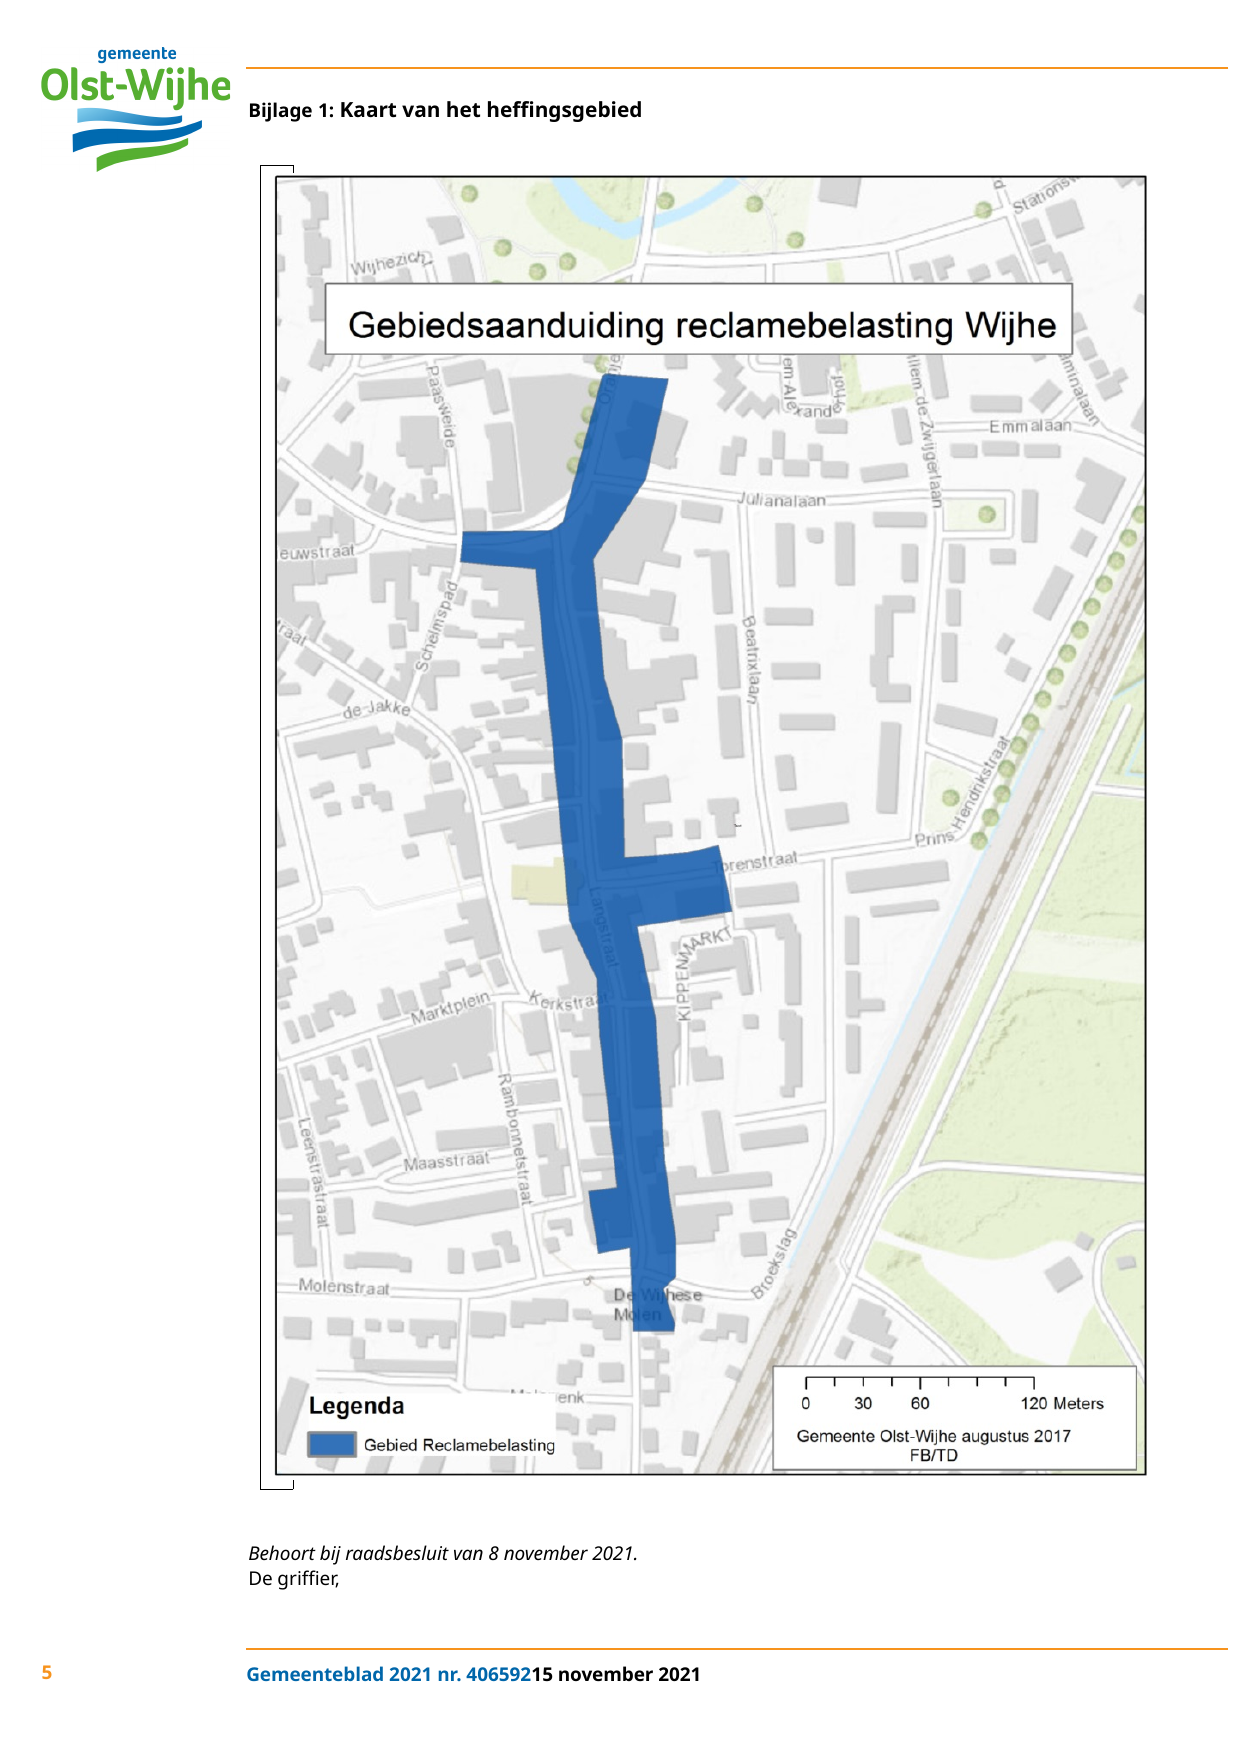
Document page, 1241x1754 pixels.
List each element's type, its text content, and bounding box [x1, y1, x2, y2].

text Bijlage 1: Kaart van het heffingsgebied [248, 95, 1152, 123]
picture [41, 47, 231, 172]
text Behoort bij raadsbesluit van 8 november 2021. [248, 1540, 1152, 1566]
text De griffier, [248, 1566, 1152, 1591]
picture [268, 173, 1155, 1480]
